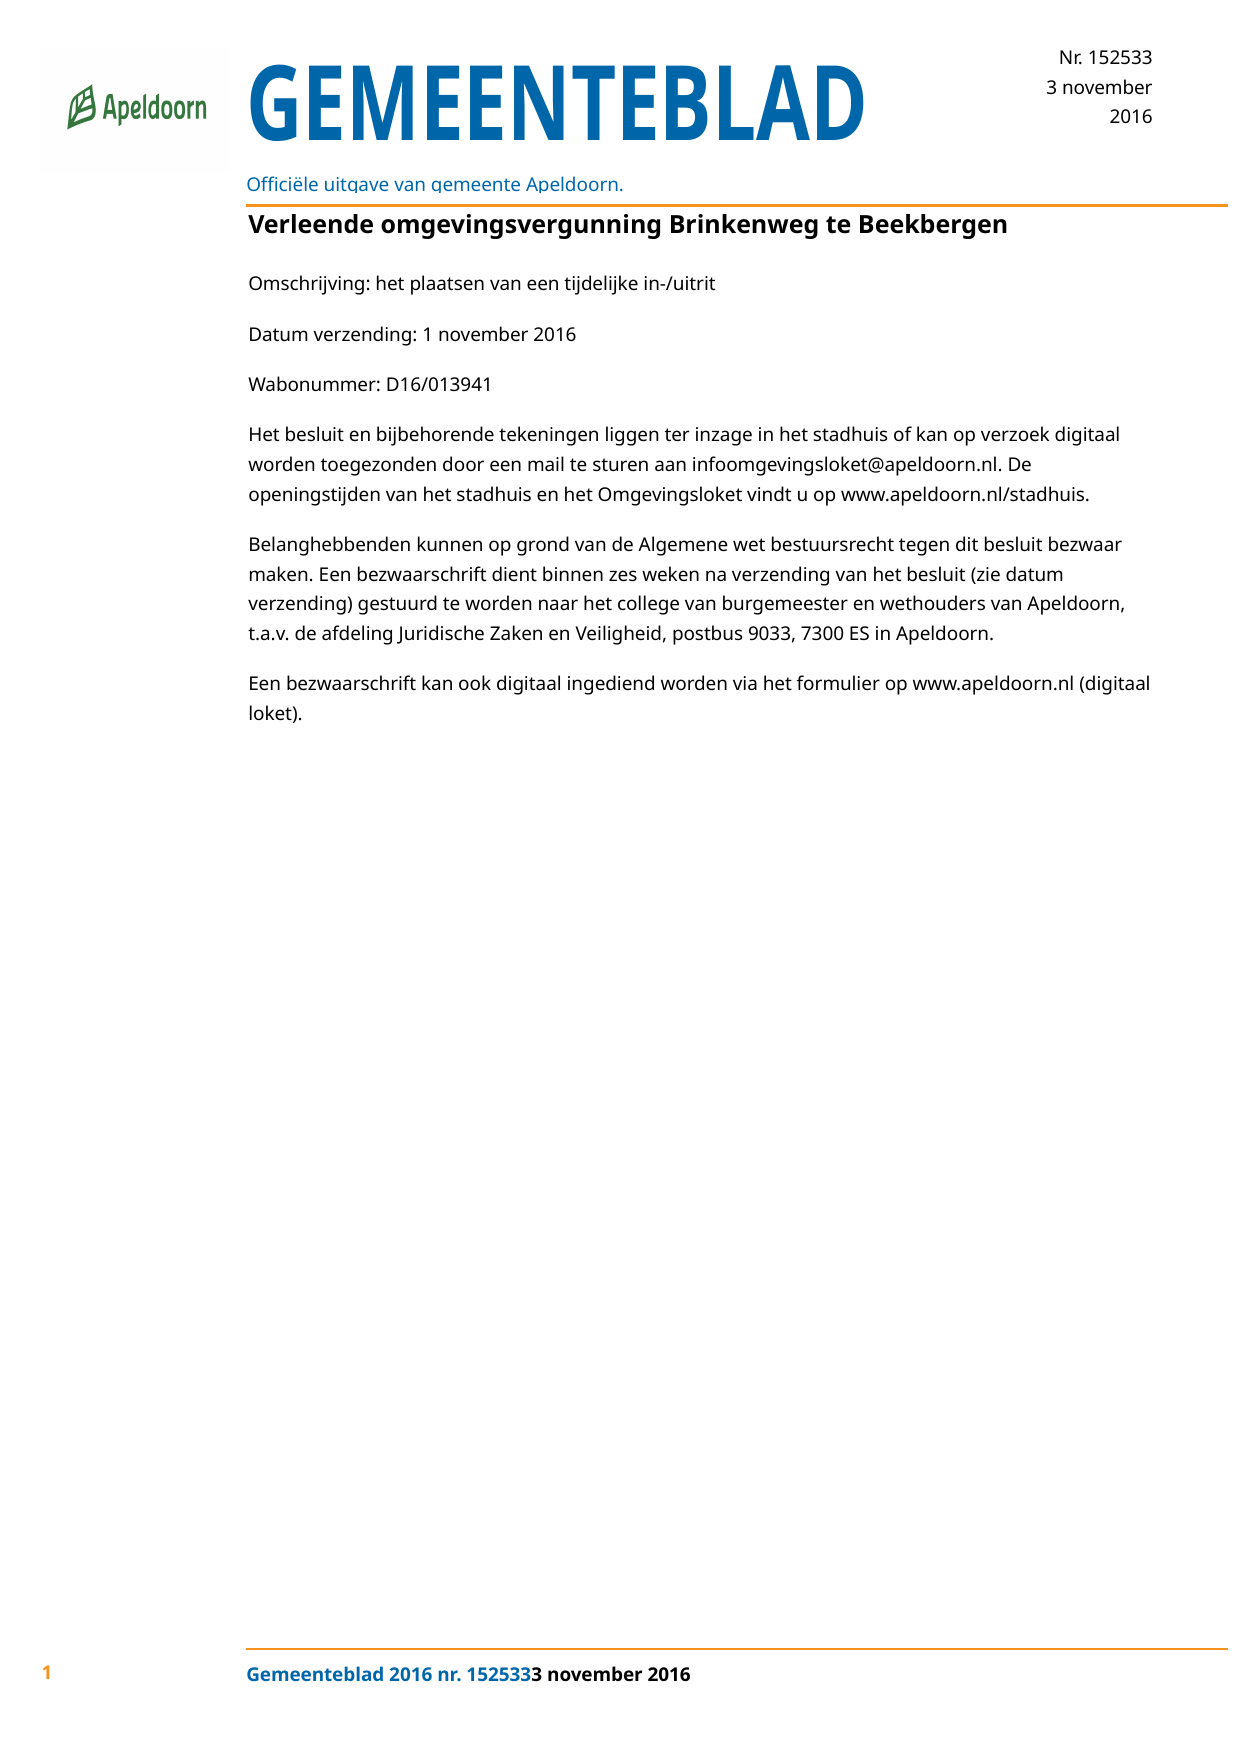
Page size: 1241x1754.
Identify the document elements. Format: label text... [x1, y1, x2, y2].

text Omschrijving: het plaatsen van een tijdelijke in-/uitrit [248, 270, 1152, 296]
text Een bezwaarschrift kan ook digitaal ingediend worden via het formulier op www.apeldoorn.nl (digitaal loket). [248, 670, 1152, 726]
text Belanghebbenden kunnen op grond van de Algemene wet bestuursrecht tegen dit besluit bezwaar maken. Een bezwaarschrift dient binnen zes weken na verzending van het besluit (zie datum verzending) gestuurd te worden naar het college van burgemeester en wethouders van Apeldoorn, t.a.v. de afdeling Juridische Zaken en Veiligheid, postbus 9033, 7300 ES in Apeldoorn. [248, 531, 1152, 646]
text Datum verzending: 1 november 2016 [248, 321, 1152, 346]
text Wabonummer: D16/013941 [248, 371, 1152, 397]
text Verleende omgevingsvergunning Brinkenweg te Beekbergen [248, 207, 1152, 241]
text Het besluit en bijbehorende tekeningen liggen ter inzage in het stadhuis of kan op verzoek digitaal worden toegezonden door een mail te sturen aan infoomgevingsloket@apeldoorn.nl. De openingstijden van het stadhuis en het Omgevingsloket vindt u op www.apeldoorn.nl/stadhuis. [248, 422, 1152, 506]
picture [41, 47, 231, 172]
